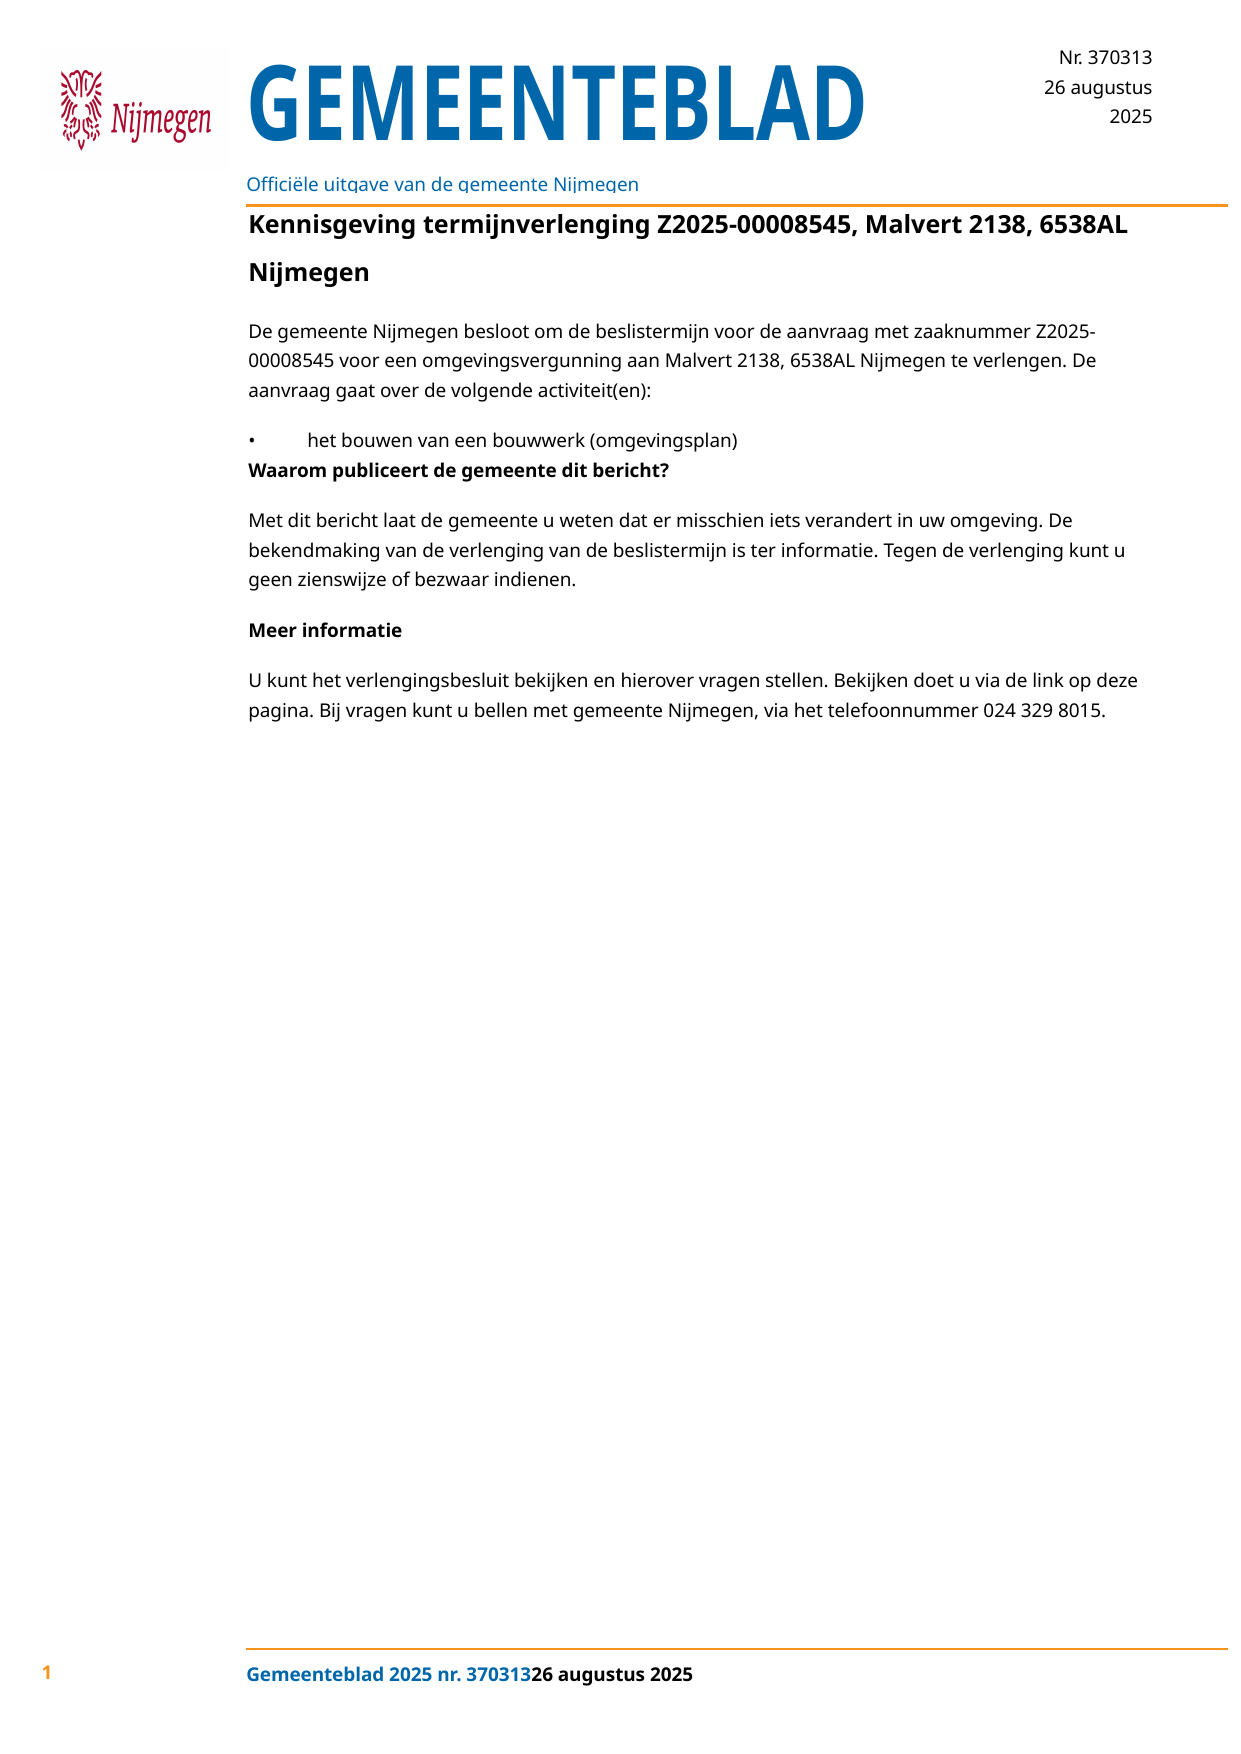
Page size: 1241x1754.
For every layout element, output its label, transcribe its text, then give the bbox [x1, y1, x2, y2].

text Meer informatie [248, 617, 1152, 643]
text De gemeente Nijmegen besloot om de beslistermijn voor de aanvraag met zaaknummer Z2025-00008545 voor een omgevingsvergunning aan Malvert 2138, 6538AL Nijmegen te verlengen. De aanvraag gaat over de volgende activiteit(en): [248, 318, 1152, 403]
text U kunt het verlengingsbesluit bekijken en hierover vragen stellen. Bekijken doet u via de link op deze pagina. Bij vragen kunt u bellen met gemeente Nijmegen, via het telefoonnummer 024 329 8015. [248, 667, 1152, 723]
picture [41, 47, 231, 172]
list het bouwen van een bouwwerk (omgevingsplan) [248, 427, 1152, 453]
text Kennisgeving termijnverlenging Z2025-00008545, Malvert 2138, 6538AL Nijmegen [248, 207, 1152, 288]
text Waarom publiceert de gemeente dit bericht? [248, 457, 1152, 483]
text Met dit bericht laat de gemeente u weten dat er misschien iets verandert in uw omgeving. De bekendmaking van de verlenging van de beslistermijn is ter informatie. Tegen de verlenging kunt u geen zienswijze of bezwaar indienen. [248, 507, 1152, 592]
